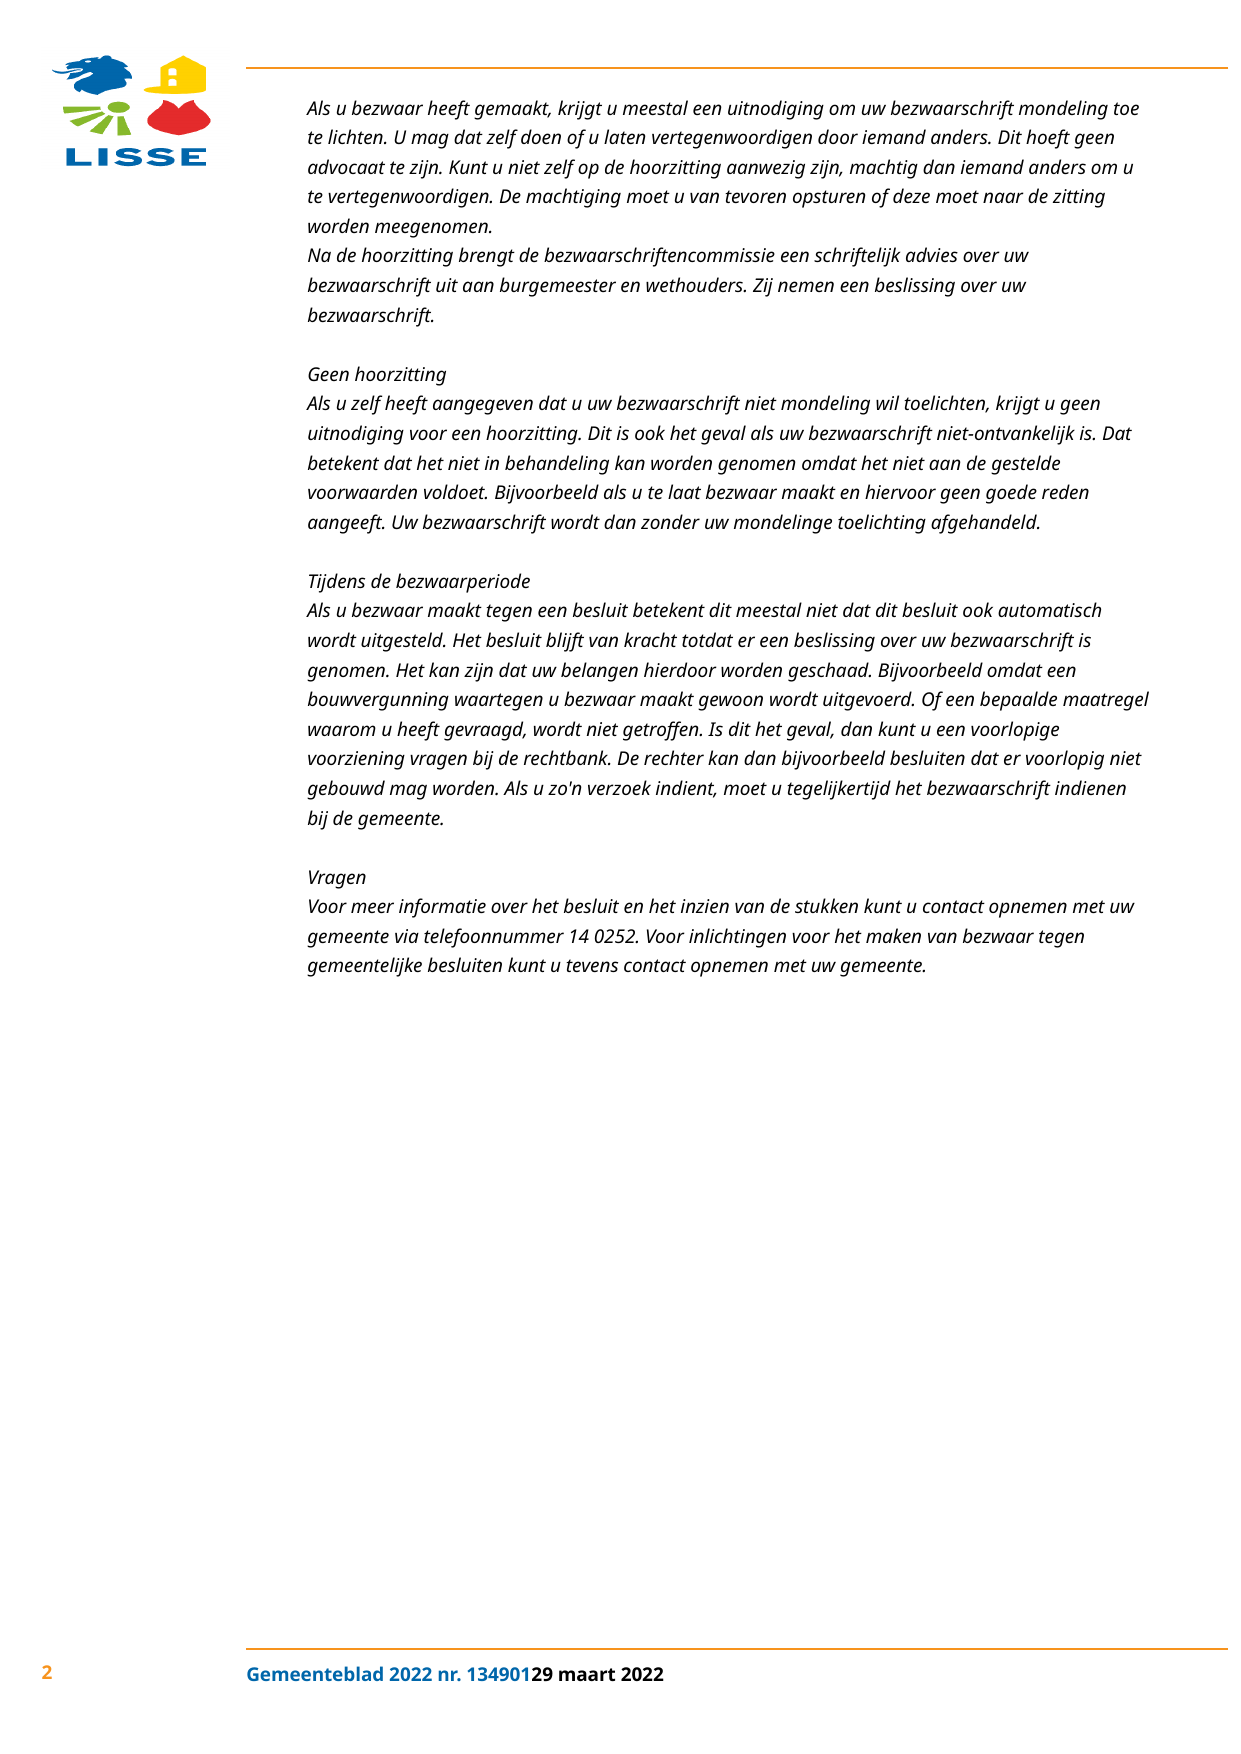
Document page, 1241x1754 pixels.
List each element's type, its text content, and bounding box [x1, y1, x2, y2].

list Als u bezwaar maakt tegen een besluit betekent dit meestal niet dat dit besluit ook automatisch wordt uitgesteld. Het besluit blijft van kracht totdat er een beslissing over uw bezwaarschrift is genomen. Het kan zijn dat uw belangen hierdoor worden geschaad. Bijvoorbeeld omdat een bouwvergunning waartegen u bezwaar maakt gewoon wordt uitgevoerd. Of een bepaalde maatregel waarom u heeft gevraagd, wordt niet getroffen. Is dit het geval, dan kunt u een voorlopige voorziening vragen bij de rechtbank. De rechter kan dan bijvoorbeeld besluiten dat er voorlopig niet gebouwd mag worden. Als u zo'n verzoek indient, moet u tegelijkertijd het bezwaarschrift indienen bij de gemeente. [248, 598, 1152, 831]
list Als u bezwaar heeft gemaakt, krijgt u meestal een uitnodiging om uw bezwaarschrift mondeling toe te lichten. U mag dat zelf doen of u laten vertegenwoordigen door iemand anders. Dit hoeft geen advocaat te zijn. Kunt u niet zelf op de hoorzitting aanwezig zijn, machtig dan iemand anders om u te vertegenwoordigen. De machtiging moet u van tevoren opsturen of deze moet naar de zitting worden meegenomen. [248, 95, 1152, 239]
list Als u zelf heeft aangegeven dat u uw bezwaarschrift niet mondeling wil toelichten, krijgt u geen uitnodiging voor een hoorzitting. Dit is ook het geval als uw bezwaarschrift niet-ontvankelijk is. Dat betekent dat het niet in behandeling kan worden genomen omdat het niet aan de gestelde voorwaarden voldoet. Bijvoorbeeld als u te laat bezwaar maakt en hiervoor geen goede reden aangeeft. Uw bezwaarschrift wordt dan zonder uw mondelinge toelichting afgehandeld. [248, 391, 1152, 535]
list Na de hoorzitting brengt de bezwaarschriftencommissie een schriftelijk advies over uw bezwaarschrift uit aan burgemeester en wethouders. Zij nemen een beslissing over uw bezwaarschrift. [248, 243, 1152, 328]
list Voor meer informatie over het besluit en het inzien van de stukken kunt u contact opnemen met uw gemeente via telefoonnummer 14 0252. Voor inlichtingen voor het maken van bezwaar tegen gemeentelijke besluiten kunt u tevens contact opnemen met uw gemeente. [248, 893, 1152, 978]
list Geen hoorzitting [248, 361, 1152, 387]
list Vragen [248, 864, 1152, 890]
list Tijdens de bezwaarperiode [248, 568, 1152, 594]
picture [41, 47, 231, 172]
